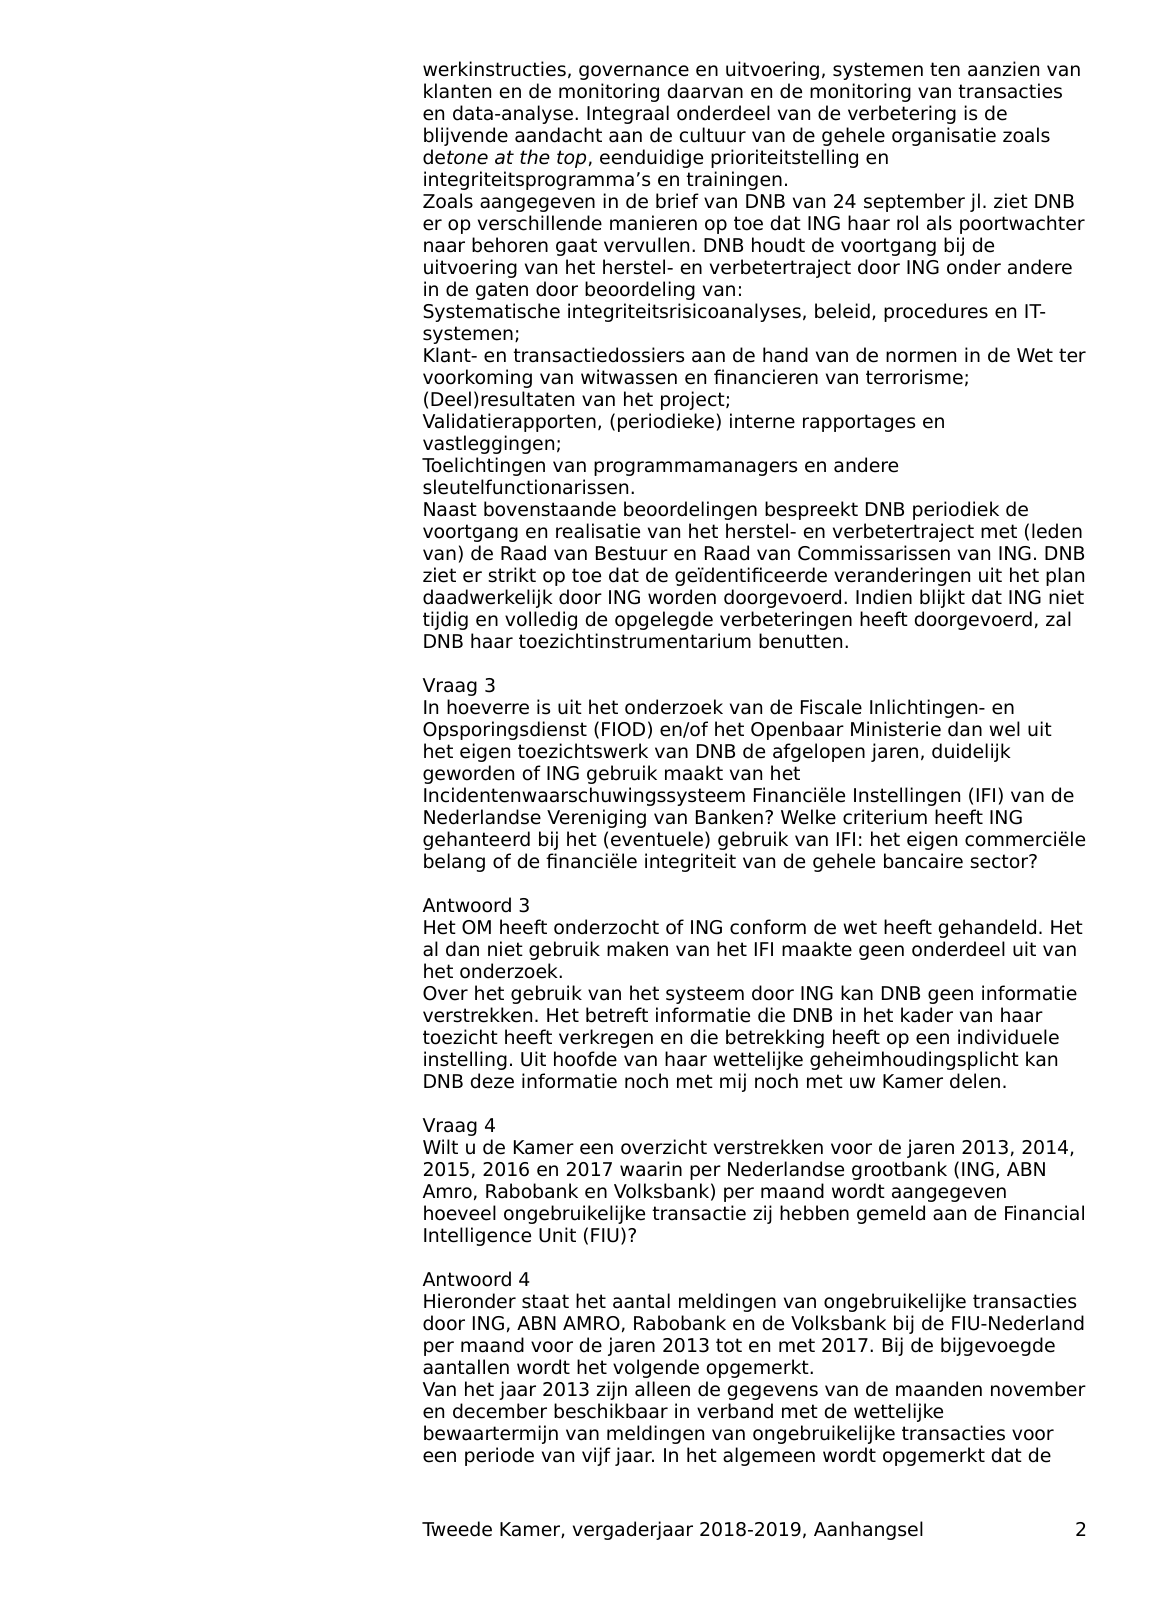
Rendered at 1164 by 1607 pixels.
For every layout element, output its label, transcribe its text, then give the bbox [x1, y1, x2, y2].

text Toelichtingen van programmamanagers en andere sleutelfunctionarissen. [422, 455, 1087, 499]
text Zoals aangegeven in de brief van DNB van 24 september jl. ziet DNB er op verschillende manieren op toe dat ING haar rol als poortwachter naar behoren gaat vervullen. DNB houdt de voortgang bij de uitvoering van het herstel- en verbetertraject door ING onder andere in de gaten door beoordeling van: [422, 191, 1087, 301]
text In hoeverre is uit het onderzoek van de Fiscale Inlichtingen- en Opsporingsdienst (FIOD) en/of het Openbaar Ministerie dan wel uit het eigen toezichtswerk van DNB de afgelopen jaren, duidelijk geworden of ING gebruik maakt van het Incidentenwaarschuwingssysteem Financiële Instellingen (IFI) van de Nederlandse Vereniging van Banken? Welke criterium heeft ING gehanteerd bij het (eventuele) gebruik van IFI: het eigen commerciële belang of de financiële integriteit van de gehele bancaire sector? [422, 697, 1087, 872]
text Hieronder staat het aantal meldingen van ongebruikelijke transacties door ING, ABN AMRO, Rabobank en de Volksbank bij de FIU-Nederland per maand voor de jaren 2013 tot en met 2017. Bij de bijgevoegde aantallen wordt het volgende opgemerkt. [422, 1291, 1087, 1379]
text (Deel)resultaten van het project; [422, 389, 1087, 411]
text Klant- en transactiedossiers aan de hand van de normen in de Wet ter voorkoming van witwassen en financieren van terrorisme; [422, 345, 1087, 389]
text Vraag 3 [422, 675, 1087, 697]
text Naast bovenstaande beoordelingen bespreekt DNB periodiek de voortgang en realisatie van het herstel- en verbetertraject met (leden van) de Raad van Bestuur en Raad van Commissarissen van ING. DNB ziet er strikt op toe dat de geïdentificeerde veranderingen uit het plan daadwerkelijk door ING worden doorgevoerd. Indien blijkt dat ING niet tijdig en volledig de opgelegde verbeteringen heeft doorgevoerd, zal DNB haar toezichtinstrumentarium benutten. [422, 499, 1087, 652]
text Systematische integriteitsrisicoanalyses, beleid, procedures en IT-systemen; [422, 301, 1087, 345]
text Het OM heeft onderzocht of ING conform de wet heeft gehandeld. Het al dan niet gebruik maken van het IFI maakte geen onderdeel uit van het onderzoek. [422, 917, 1087, 983]
text werkinstructies, governance en uitvoering, systemen ten aanzien van klanten en de monitoring daarvan en de monitoring van transacties en data-analyse. Integraal onderdeel van de verbetering is de blijvende aandacht aan de cultuur van de gehele organisatie zoals detone at the top, eenduidige prioriteitstelling en integriteitsprogramma’s en trainingen. [422, 59, 1087, 191]
text Antwoord 3 [422, 895, 1087, 917]
text Validatierapporten, (periodieke) interne rapportages en vastleggingen; [422, 411, 1087, 455]
text Van het jaar 2013 zijn alleen de gegevens van de maanden november en december beschikbaar in verband met de wettelijke bewaartermijn van meldingen van ongebruikelijke transacties voor een periode van vijf jaar. In het algemeen wordt opgemerkt dat de [422, 1379, 1087, 1467]
text Antwoord 4 [422, 1269, 1087, 1291]
text Vraag 4 [422, 1115, 1087, 1137]
text Over het gebruik van het systeem door ING kan DNB geen informatie verstrekken. Het betreft informatie die DNB in het kader van haar toezicht heeft verkregen en die betrekking heeft op een individuele instelling. Uit hoofde van haar wettelijke geheimhoudingsplicht kan DNB deze informatie noch met mij noch met uw Kamer delen. [422, 983, 1087, 1092]
text Wilt u de Kamer een overzicht verstrekken voor de jaren 2013, 2014, 2015, 2016 en 2017 waarin per Nederlandse grootbank (ING, ABN Amro, Rabobank en Volksbank) per maand wordt aangegeven hoeveel ongebruikelijke transactie zij hebben gemeld aan de Financial Intelligence Unit (FIU)? [422, 1137, 1087, 1247]
